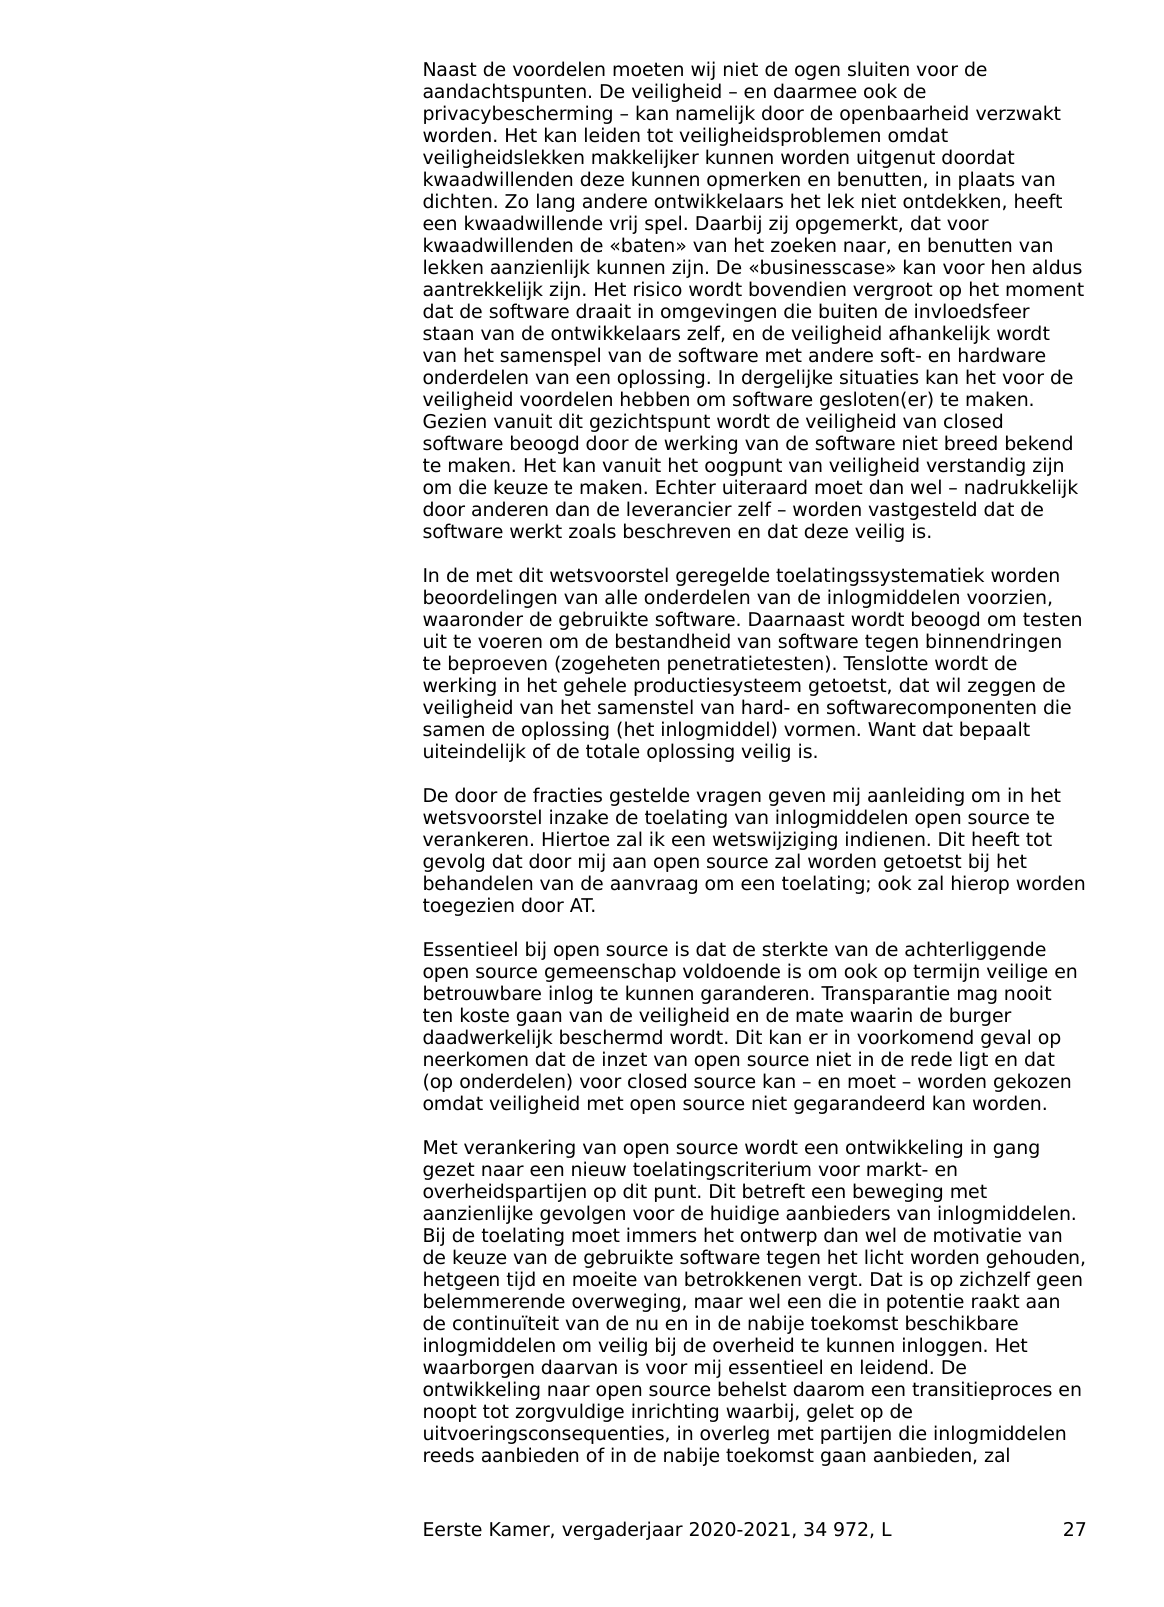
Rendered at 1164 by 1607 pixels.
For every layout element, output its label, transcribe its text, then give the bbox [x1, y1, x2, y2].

text Met verankering van open source wordt een ontwikkeling in gang gezet naar een nieuw toelatingscriterium voor markt- en overheidspartijen op dit punt. Dit betreft een beweging met aanzienlijke gevolgen voor de huidige aanbieders van inlogmiddelen. Bij de toelating moet immers het ontwerp dan wel de motivatie van de keuze van de gebruikte software tegen het licht worden gehouden, hetgeen tijd en moeite van betrokkenen vergt. Dat is op zichzelf geen belemmerende overweging, maar wel een die in potentie raakt aan de continuïteit van de nu en in de nabije toekomst beschikbare inlogmiddelen om veilig bij de overheid te kunnen inloggen. Het waarborgen daarvan is voor mij essentieel en leidend. De ontwikkeling naar open source behelst daarom een transitieproces en noopt tot zorgvuldige inrichting waarbij, gelet op de uitvoeringsconsequenties, in overleg met partijen die inlogmiddelen reeds aanbieden of in de nabije toekomst gaan aanbieden, zal [422, 1137, 1087, 1467]
text In de met dit wetsvoorstel geregelde toelatingssystematiek worden beoordelingen van alle onderdelen van de inlogmiddelen voorzien, waaronder de gebruikte software. Daarnaast wordt beoogd om testen uit te voeren om de bestandheid van software tegen binnendringen te beproeven (zogeheten penetratietesten). Tenslotte wordt de werking in het gehele productiesysteem getoetst, dat wil zeggen de veiligheid van het samenstel van hard- en softwarecomponenten die samen de oplossing (het inlogmiddel) vormen. Want dat bepaalt uiteindelijk of de totale oplossing veilig is. [422, 565, 1087, 763]
text Naast de voordelen moeten wij niet de ogen sluiten voor de aandachtspunten. De veiligheid – en daarmee ook de privacybescherming – kan namelijk door de openbaarheid verzwakt worden. Het kan leiden tot veiligheidsproblemen omdat veiligheidslekken makkelijker kunnen worden uitgenut doordat kwaadwillenden deze kunnen opmerken en benutten, in plaats van dichten. Zo lang andere ontwikkelaars het lek niet ontdekken, heeft een kwaadwillende vrij spel. Daarbij zij opgemerkt, dat voor kwaadwillenden de «baten» van het zoeken naar, en benutten van lekken aanzienlijk kunnen zijn. De «businesscase» kan voor hen aldus aantrekkelijk zijn. Het risico wordt bovendien vergroot op het moment dat de software draait in omgevingen die buiten de invloedsfeer staan van de ontwikkelaars zelf, en de veiligheid afhankelijk wordt van het samenspel van de software met andere soft- en hardware onderdelen van een oplossing. In dergelijke situaties kan het voor de veiligheid voordelen hebben om software gesloten(er) te maken. Gezien vanuit dit gezichtspunt wordt de veiligheid van closed software beoogd door de werking van de software niet breed bekend te maken. Het kan vanuit het oogpunt van veiligheid verstandig zijn om die keuze te maken. Echter uiteraard moet dan wel – nadrukkelijk door anderen dan de leverancier zelf – worden vastgesteld dat de software werkt zoals beschreven en dat deze veilig is. [422, 59, 1087, 543]
text De door de fracties gestelde vragen geven mij aanleiding om in het wetsvoorstel inzake de toelating van inlogmiddelen open source te verankeren. Hiertoe zal ik een wetswijziging indienen. Dit heeft tot gevolg dat door mij aan open source zal worden getoetst bij het behandelen van de aanvraag om een toelating; ook zal hierop worden toegezien door AT. [422, 785, 1087, 917]
text Essentieel bij open source is dat de sterkte van de achterliggende open source gemeenschap voldoende is om ook op termijn veilige en betrouwbare inlog te kunnen garanderen. Transparantie mag nooit ten koste gaan van de veiligheid en de mate waarin de burger daadwerkelijk beschermd wordt. Dit kan er in voorkomend geval op neerkomen dat de inzet van open source niet in de rede ligt en dat (op onderdelen) voor closed source kan – en moet – worden gekozen omdat veiligheid met open source niet gegarandeerd kan worden. [422, 939, 1087, 1115]
